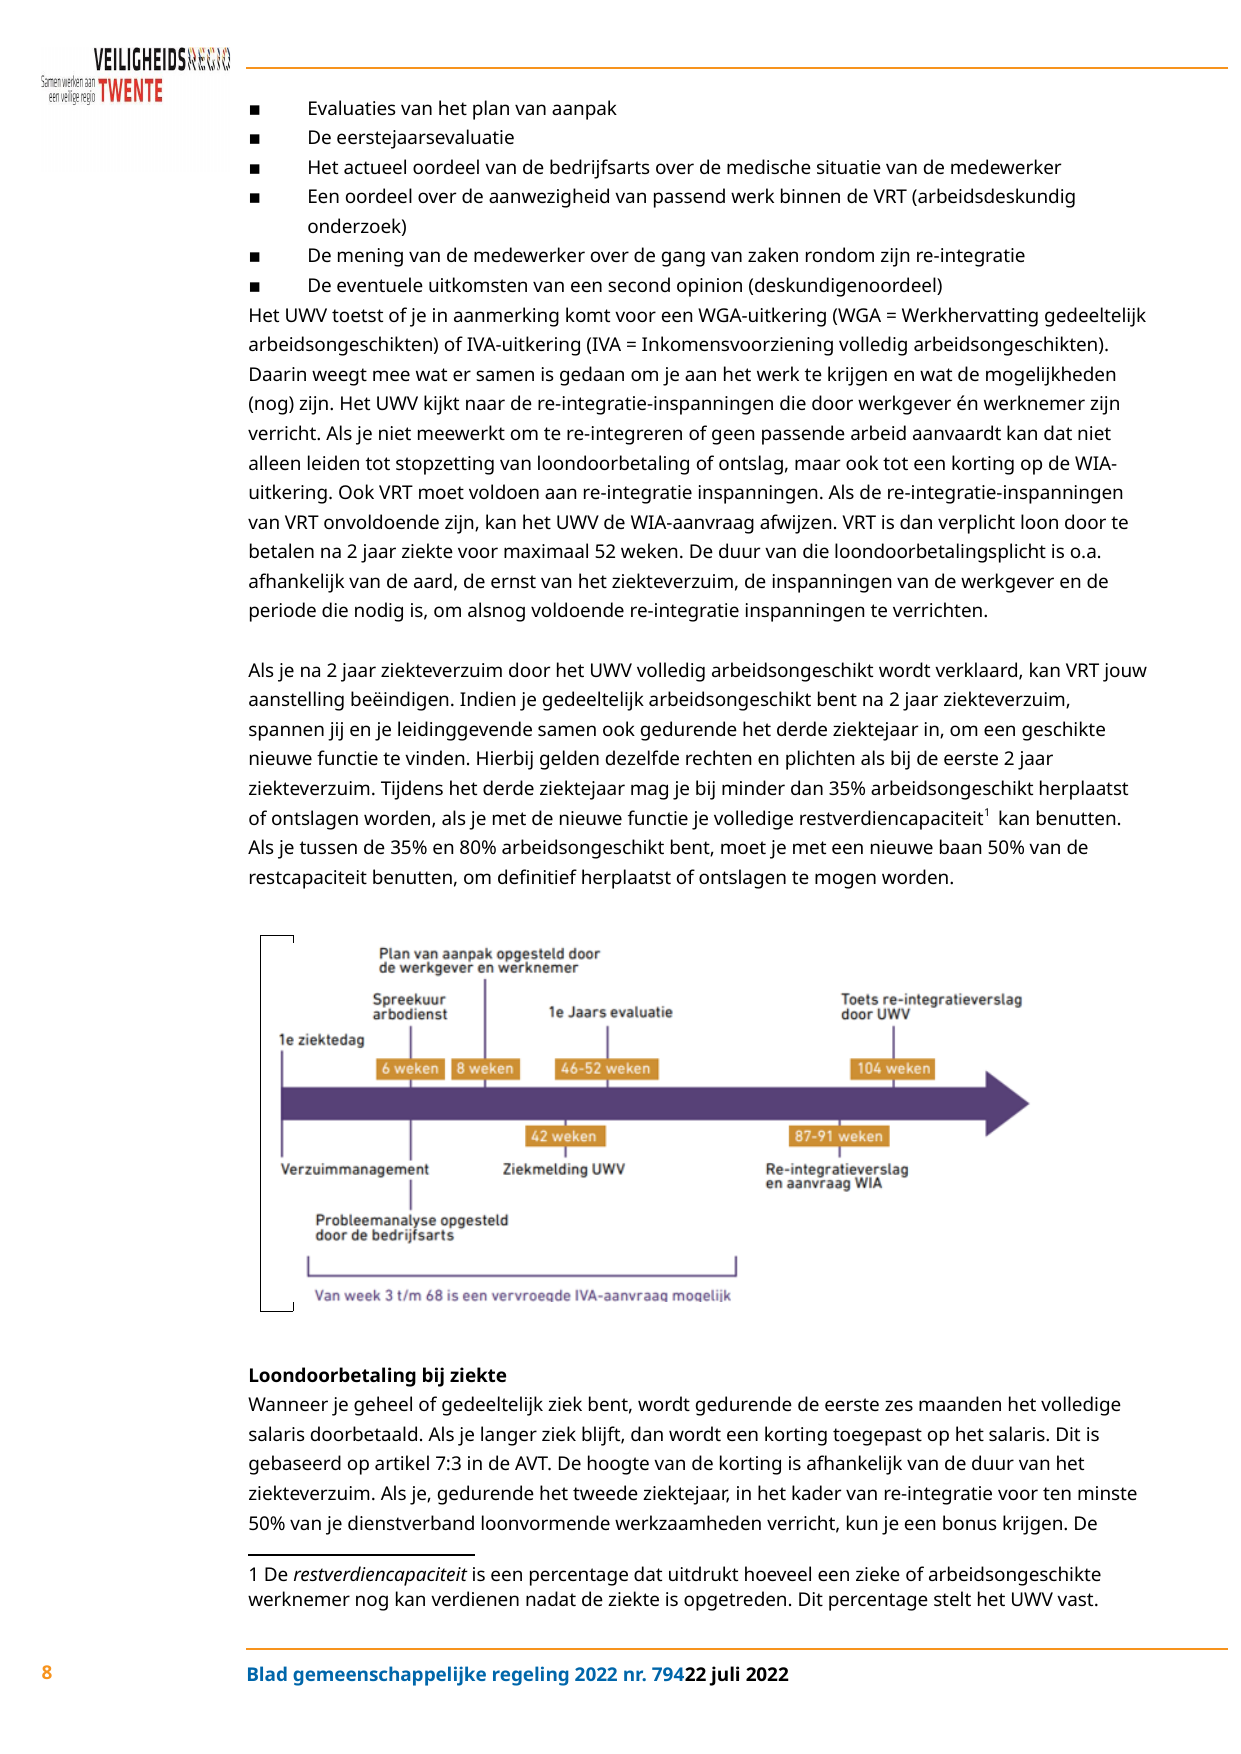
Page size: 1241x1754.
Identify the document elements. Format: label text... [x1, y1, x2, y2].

text Het UWV toetst of je in aanmerking komt voor een WGA-uitkering (WGA = Werkhervatting gedeeltelijk arbeidsongeschikten) of IVA-uitkering (IVA = Inkomensvoorziening volledig arbeidsongeschikten). Daarin weegt mee wat er samen is gedaan om je aan het werk te krijgen en wat de mogelijkheden (nog) zijn. Het UWV kijkt naar de re-integratie-inspanningen die door werkgever én werknemer zijn verricht. Als je niet meewerkt om te re-integreren of geen passende arbeid aanvaardt kan dat niet alleen leiden tot stopzetting van loondoorbetaling of ontslag, maar ook tot een korting op de WIA-uitkering. Ook VRT moet voldoen aan re-integratie inspanningen. Als de re-integratie-inspanningen van VRT onvoldoende zijn, kan het UWV de WIA-aanvraag afwijzen. VRT is dan verplicht loon door te betalen na 2 jaar ziekte voor maximaal 52 weken. De duur van die loondoorbetalingsplicht is o.a. afhankelijk van de aard, de ernst van het ziekteverzuim, de inspanningen van de werkgever en de periode die nodig is, om alsnog voldoende re-integratie inspanningen te verrichten. [248, 302, 1152, 623]
text Als je na 2 jaar ziekteverzuim door het UWV volledig arbeidsongeschikt wordt verklaard, kan VRT jouw aanstelling beëindigen. Indien je gedeeltelijk arbeidsongeschikt bent na 2 jaar ziekteverzuim, spannen jij en je leidinggevende samen ook gedurende het derde ziektejaar in, om een geschikte nieuwe functie te vinden. Hierbij gelden dezelfde rechten en plichten als bij de eerste 2 jaar ziekteverzuim. Tijdens het derde ziektejaar mag je bij minder dan 35% arbeidsongeschikt herplaatst of ontslagen worden, als je met de nieuwe functie je volledige restverdiencapaciteit kan benutten. Als je tussen de 35% en 80% arbeidsongeschikt bent, moet je met een nieuwe baan 50% van de restcapaciteit benutten, om definitief herplaatst of ontslagen te mogen worden. [248, 657, 1152, 890]
list De mening van de medewerker over de gang van zaken rondom zijn re-integratie [248, 243, 1152, 268]
list De eerstejaarsevaluatie [248, 124, 1152, 150]
list Het actueel oordeel van de bedrijfsarts over de medische situatie van de medewerker [248, 154, 1152, 180]
picture [268, 943, 1036, 1302]
list De eventuele uitkomsten van een second opinion (deskundigenoordeel) [248, 272, 1152, 298]
list Een oordeel over de aanwezigheid van passend werk binnen de VRT (arbeidsdeskundig onderzoek) [248, 183, 1152, 239]
text Loondoorbetaling bij ziekte [248, 1362, 1152, 1387]
list Evaluaties van het plan van aanpak [248, 95, 1152, 121]
text De restverdiencapaciteit is een percentage dat uitdrukt hoeveel een zieke of arbeidsongeschikte werknemer nog kan verdienen nadat de ziekte is opgetreden. Dit percentage stelt het UWV vast. [248, 1561, 1152, 1612]
text Wanneer je geheel of gedeeltelijk ziek bent, wordt gedurende de eerste zes maanden het volledige salaris doorbetaald. Als je langer ziek blijft, dan wordt een korting toegepast op het salaris. Dit is gebaseerd op artikel 7:3 in de AVT. De hoogte van de korting is afhankelijk van de duur van het ziekteverzuim. Als je, gedurende het tweede ziektejaar, in het kader van re-integratie voor ten minste 50% van je dienstverband loonvormende werkzaamheden verricht, kun je een bonus krijgen. De [248, 1391, 1152, 1535]
picture [41, 47, 231, 172]
